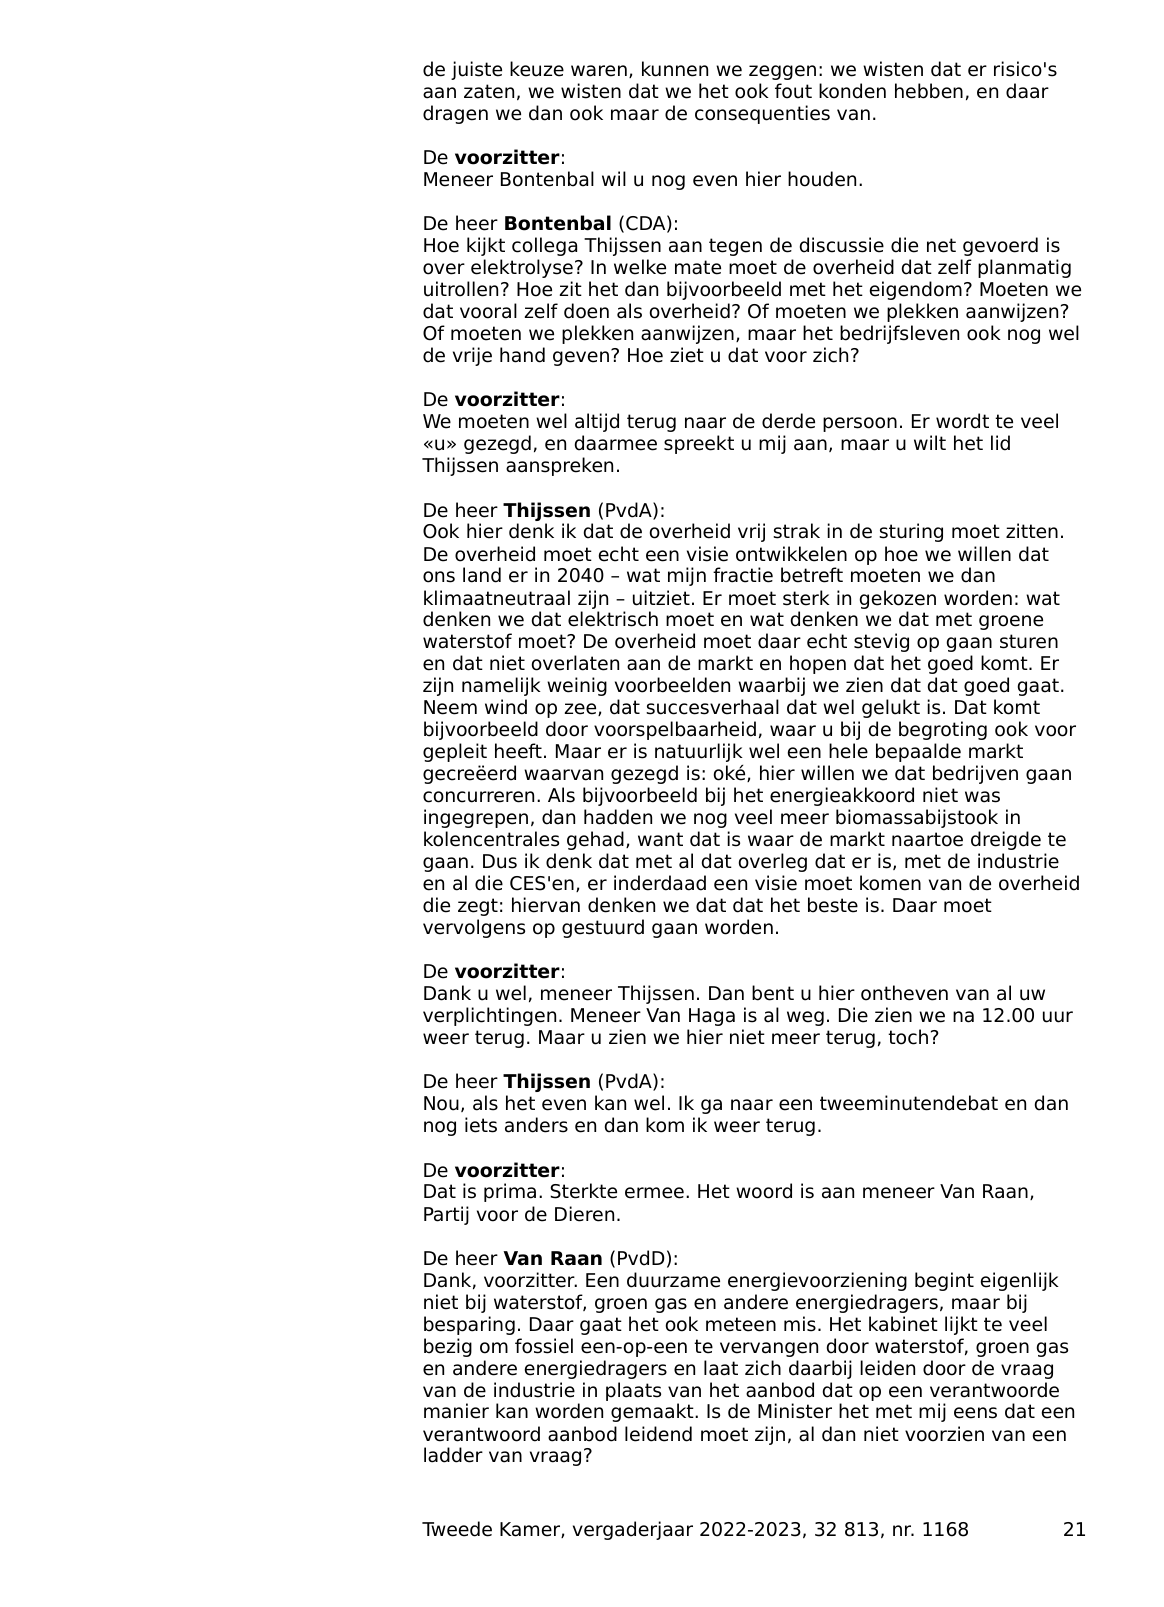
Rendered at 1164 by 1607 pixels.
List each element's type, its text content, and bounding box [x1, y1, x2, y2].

text Dank, voorzitter. Een duurzame energievoorziening begint eigenlijk niet bij waterstof, groen gas en andere energiedragers, maar bij besparing. Daar gaat het ook meteen mis. Het kabinet lijkt te veel bezig om fossiel een-op-een te vervangen door waterstof, groen gas en andere energiedragers en laat zich daarbij leiden door de vraag van de industrie in plaats van het aanbod dat op een verantwoorde manier kan worden gemaakt. Is de Minister het met mij eens dat een verantwoord aanbod leidend moet zijn, al dan niet voorzien van een ladder van vraag? [422, 1269, 1087, 1467]
text De voorzitter: [422, 961, 1087, 983]
text De voorzitter: [422, 147, 1087, 169]
text Dank u wel, meneer Thijssen. Dan bent u hier ontheven van al uw verplichtingen. Meneer Van Haga is al weg. Die zien we na 12.00 uur weer terug. Maar u zien we hier niet meer terug, toch? [422, 983, 1087, 1049]
text De heer Van Raan (PvdD): [422, 1248, 1087, 1269]
text De heer Bontenbal (CDA): [422, 213, 1087, 235]
text Dat is prima. Sterkte ermee. Het woord is aan meneer Van Raan, Partij voor de Dieren. [422, 1181, 1087, 1225]
text De heer Thijssen (PvdA): [422, 1071, 1087, 1093]
text Ook hier denk ik dat de overheid vrij strak in de sturing moet zitten. De overheid moet echt een visie ontwikkelen op hoe we willen dat ons land er in 2040 – wat mijn fractie betreft moeten we dan klimaatneutraal zijn – uitziet. Er moet sterk in gekozen worden: wat denken we dat elektrisch moet en wat denken we dat met groene waterstof moet? De overheid moet daar echt stevig op gaan sturen en dat niet overlaten aan de markt en hopen dat het goed komt. Er zijn namelijk weinig voorbeelden waarbij we zien dat dat goed gaat. Neem wind op zee, dat succesverhaal dat wel gelukt is. Dat komt bijvoorbeeld door voorspelbaarheid, waar u bij de begroting ook voor gepleit heeft. Maar er is natuurlijk wel een hele bepaalde markt gecreëerd waarvan gezegd is: oké, hier willen we dat bedrijven gaan concurreren. Als bijvoorbeeld bij het energieakkoord niet was ingegrepen, dan hadden we nog veel meer biomassabijstook in kolencentrales gehad, want dat is waar de markt naartoe dreigde te gaan. Dus ik denk dat met al dat overleg dat er is, met de industrie en al die CES'en, er inderdaad een visie moet komen van de overheid die zegt: hiervan denken we dat dat het beste is. Daar moet vervolgens op gestuurd gaan worden. [422, 521, 1087, 939]
text Hoe kijkt collega Thijssen aan tegen de discussie die net gevoerd is over elektrolyse? In welke mate moet de overheid dat zelf planmatig uitrollen? Hoe zit het dan bijvoorbeeld met het eigendom? Moeten we dat vooral zelf doen als overheid? Of moeten we plekken aanwijzen? Of moeten we plekken aanwijzen, maar het bedrijfsleven ook nog wel de vrije hand geven? Hoe ziet u dat voor zich? [422, 235, 1087, 367]
text De voorzitter: [422, 389, 1087, 411]
text Nou, als het even kan wel. Ik ga naar een tweeminutendebat en dan nog iets anders en dan kom ik weer terug. [422, 1093, 1087, 1137]
text de juiste keuze waren, kunnen we zeggen: we wisten dat er risico's aan zaten, we wisten dat we het ook fout konden hebben, en daar dragen we dan ook maar de consequenties van. [422, 59, 1087, 125]
text Meneer Bontenbal wil u nog even hier houden. [422, 169, 1087, 191]
text De heer Thijssen (PvdA): [422, 499, 1087, 521]
text We moeten wel altijd terug naar de derde persoon. Er wordt te veel «u» gezegd, en daarmee spreekt u mij aan, maar u wilt het lid Thijssen aanspreken. [422, 411, 1087, 477]
text De voorzitter: [422, 1159, 1087, 1181]
